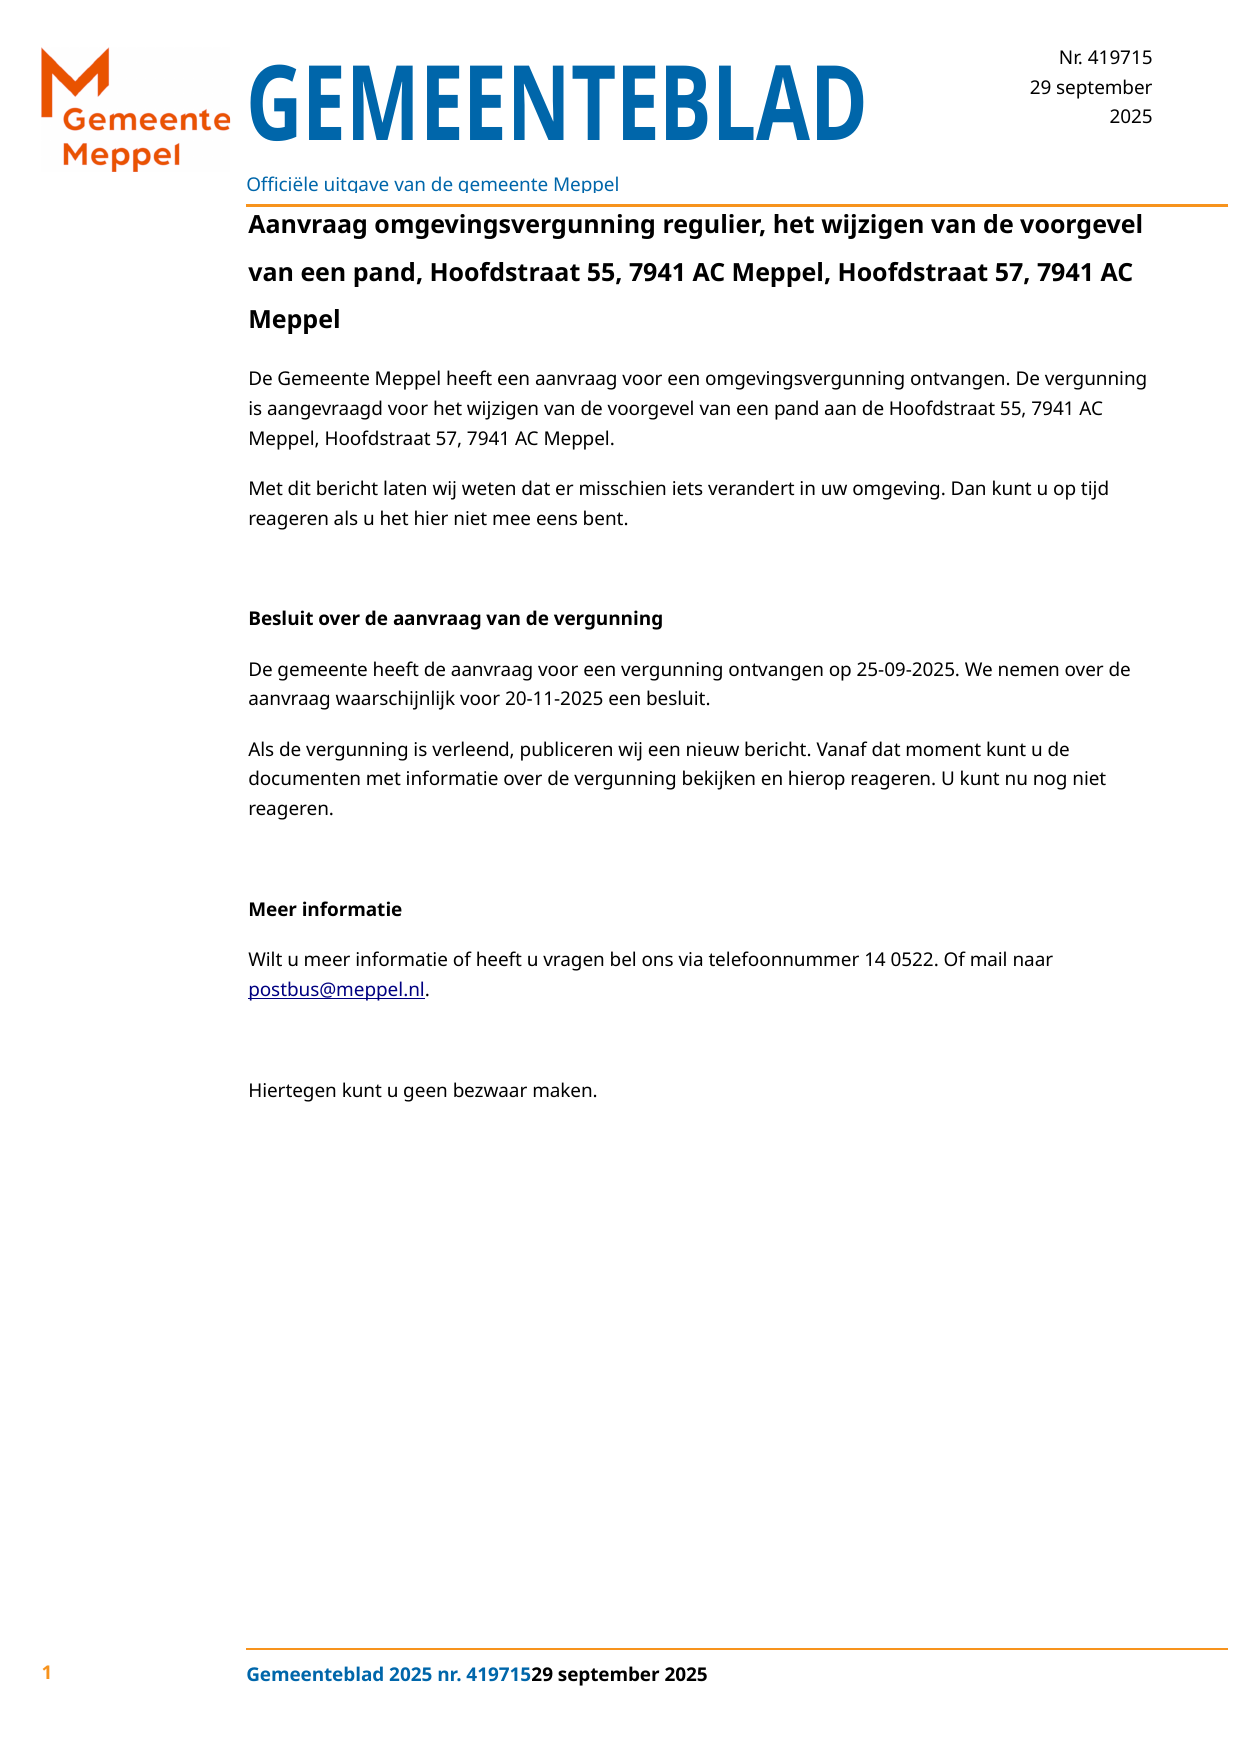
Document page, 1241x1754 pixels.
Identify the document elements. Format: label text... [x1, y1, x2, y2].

text Met dit bericht laten wij weten dat er misschien iets verandert in uw omgeving. Dan kunt u op tijd reageren als u het hier niet mee eens bent. [248, 475, 1152, 530]
text Wilt u meer informatie of heeft u vragen bel ons via telefoonnummer 14 0522. Of mail naar postbus@meppel.nl. [248, 946, 1152, 1002]
picture [41, 47, 231, 172]
text Hiertegen kunt u geen bezwaar maken. [248, 1077, 1152, 1102]
text Als de vergunning is verleend, publiceren wij een nieuw bericht. Vanaf dat moment kunt u de documenten met informatie over de vergunning bekijken en hierop reageren. U kunt nu nog niet reageren. [248, 736, 1152, 821]
text De gemeente heeft de aanvraag voor een vergunning ontvangen op 25-09-2025. We nemen over de aanvraag waarschijnlijk voor 20-11-2025 een besluit. [248, 656, 1152, 711]
text Meer informatie [248, 896, 1152, 922]
text Besluit over de aanvraag van de vergunning [248, 606, 1152, 631]
text Aanvraag omgevingsvergunning regulier, het wijzigen van de voorgevel van een pand, Hoofdstraat 55, 7941 AC Meppel, Hoofdstraat 57, 7941 AC Meppel [248, 207, 1152, 336]
text De Gemeente Meppel heeft een aanvraag voor een omgevingsvergunning ontvangen. De vergunning is aangevraagd voor het wijzigen van de voorgevel van een pand aan de Hoofdstraat 55, 7941 AC Meppel, Hoofdstraat 57, 7941 AC Meppel. [248, 366, 1152, 450]
